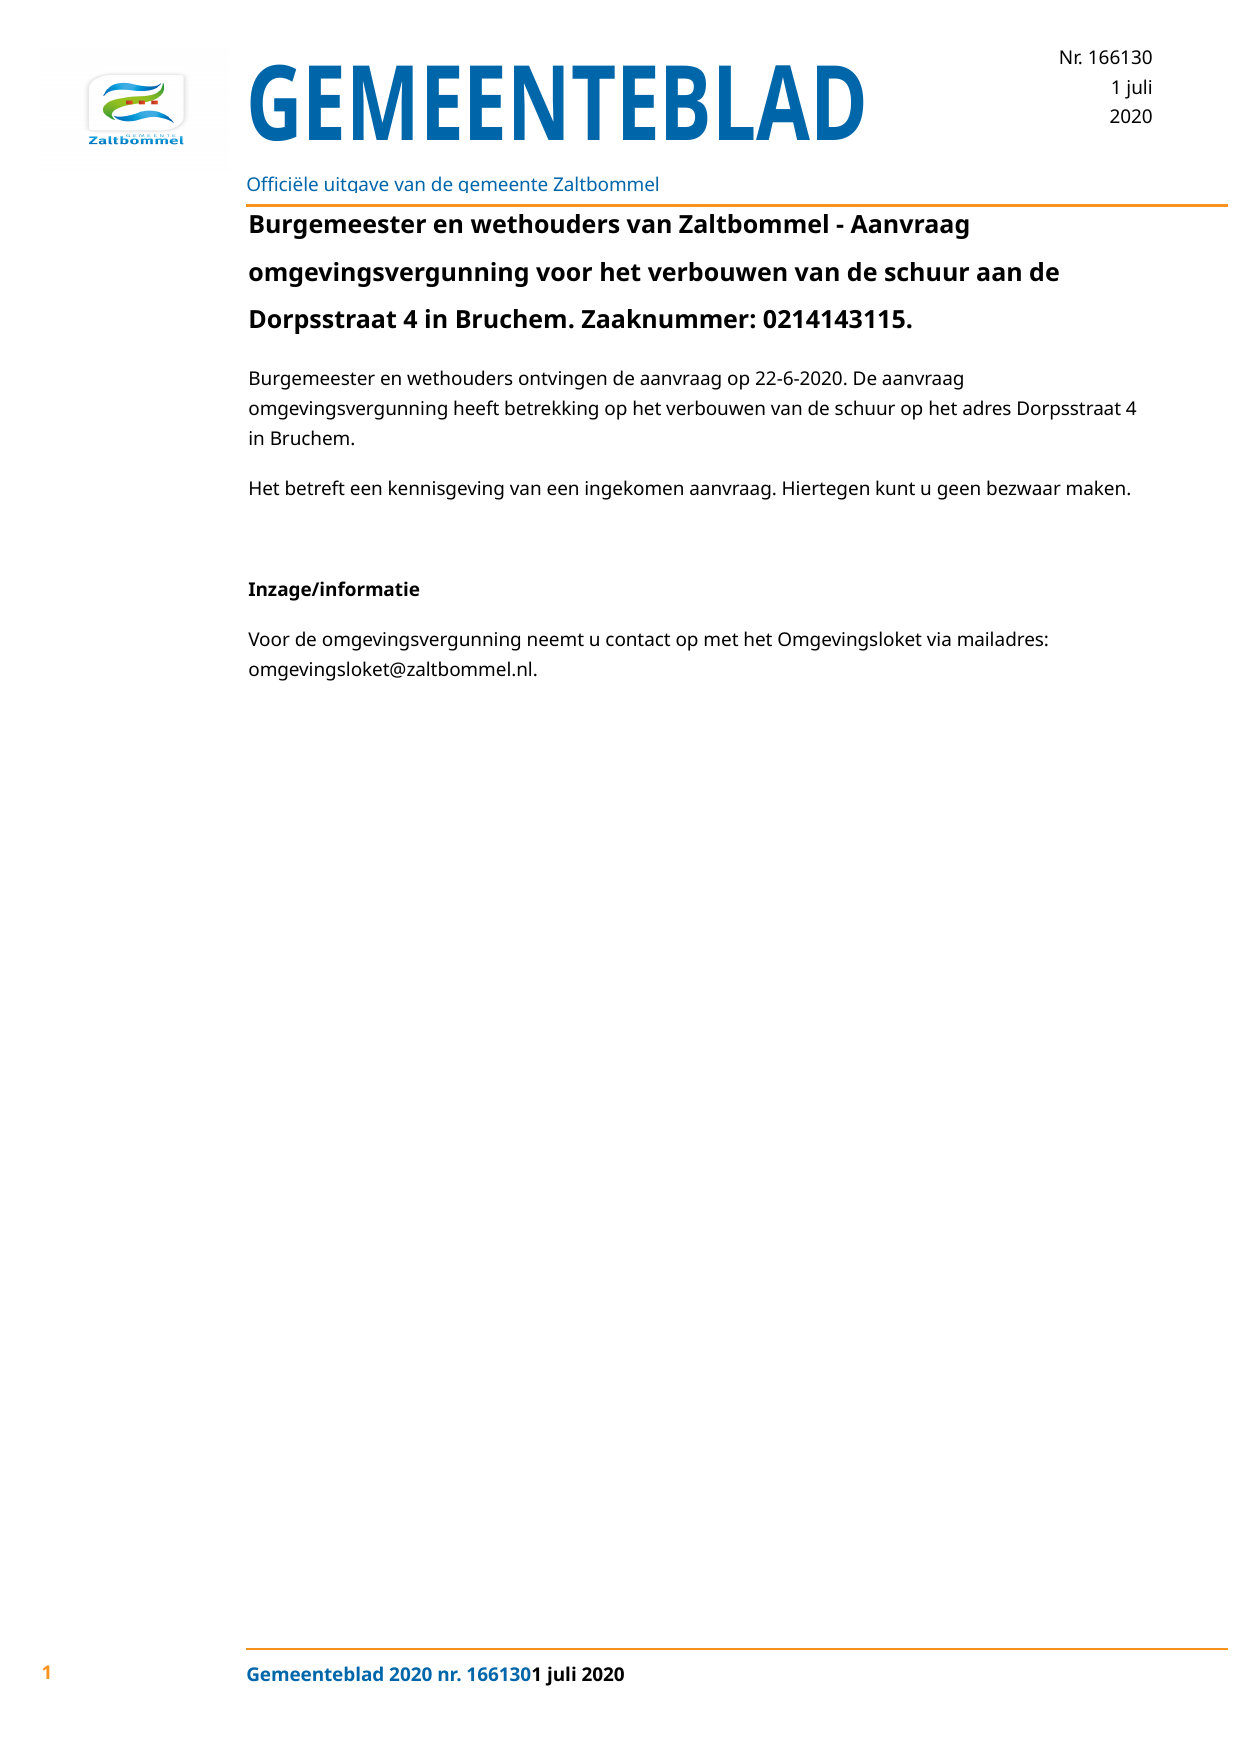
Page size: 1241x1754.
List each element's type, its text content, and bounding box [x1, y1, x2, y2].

picture [41, 47, 231, 172]
text Het betreft een kennisgeving van een ingekomen aanvraag. Hiertegen kunt u geen bezwaar maken. [248, 475, 1152, 501]
text Voor de omgevingsvergunning neemt u contact op met het Omgevingsloket via mailadres: omgevingsloket@zaltbommel.nl. [248, 626, 1152, 682]
text Burgemeester en wethouders van Zaltbommel - Aanvraag omgevingsvergunning voor het verbouwen van de schuur aan de Dorpsstraat 4 in Bruchem. Zaaknummer: 0214143115. [248, 207, 1152, 336]
text Inzage/informatie [248, 576, 1152, 602]
text Burgemeester en wethouders ontvingen de aanvraag op 22-6-2020. De aanvraag omgevingsvergunning heeft betrekking op het verbouwen van de schuur op het adres Dorpsstraat 4 in Bruchem. [248, 366, 1152, 450]
